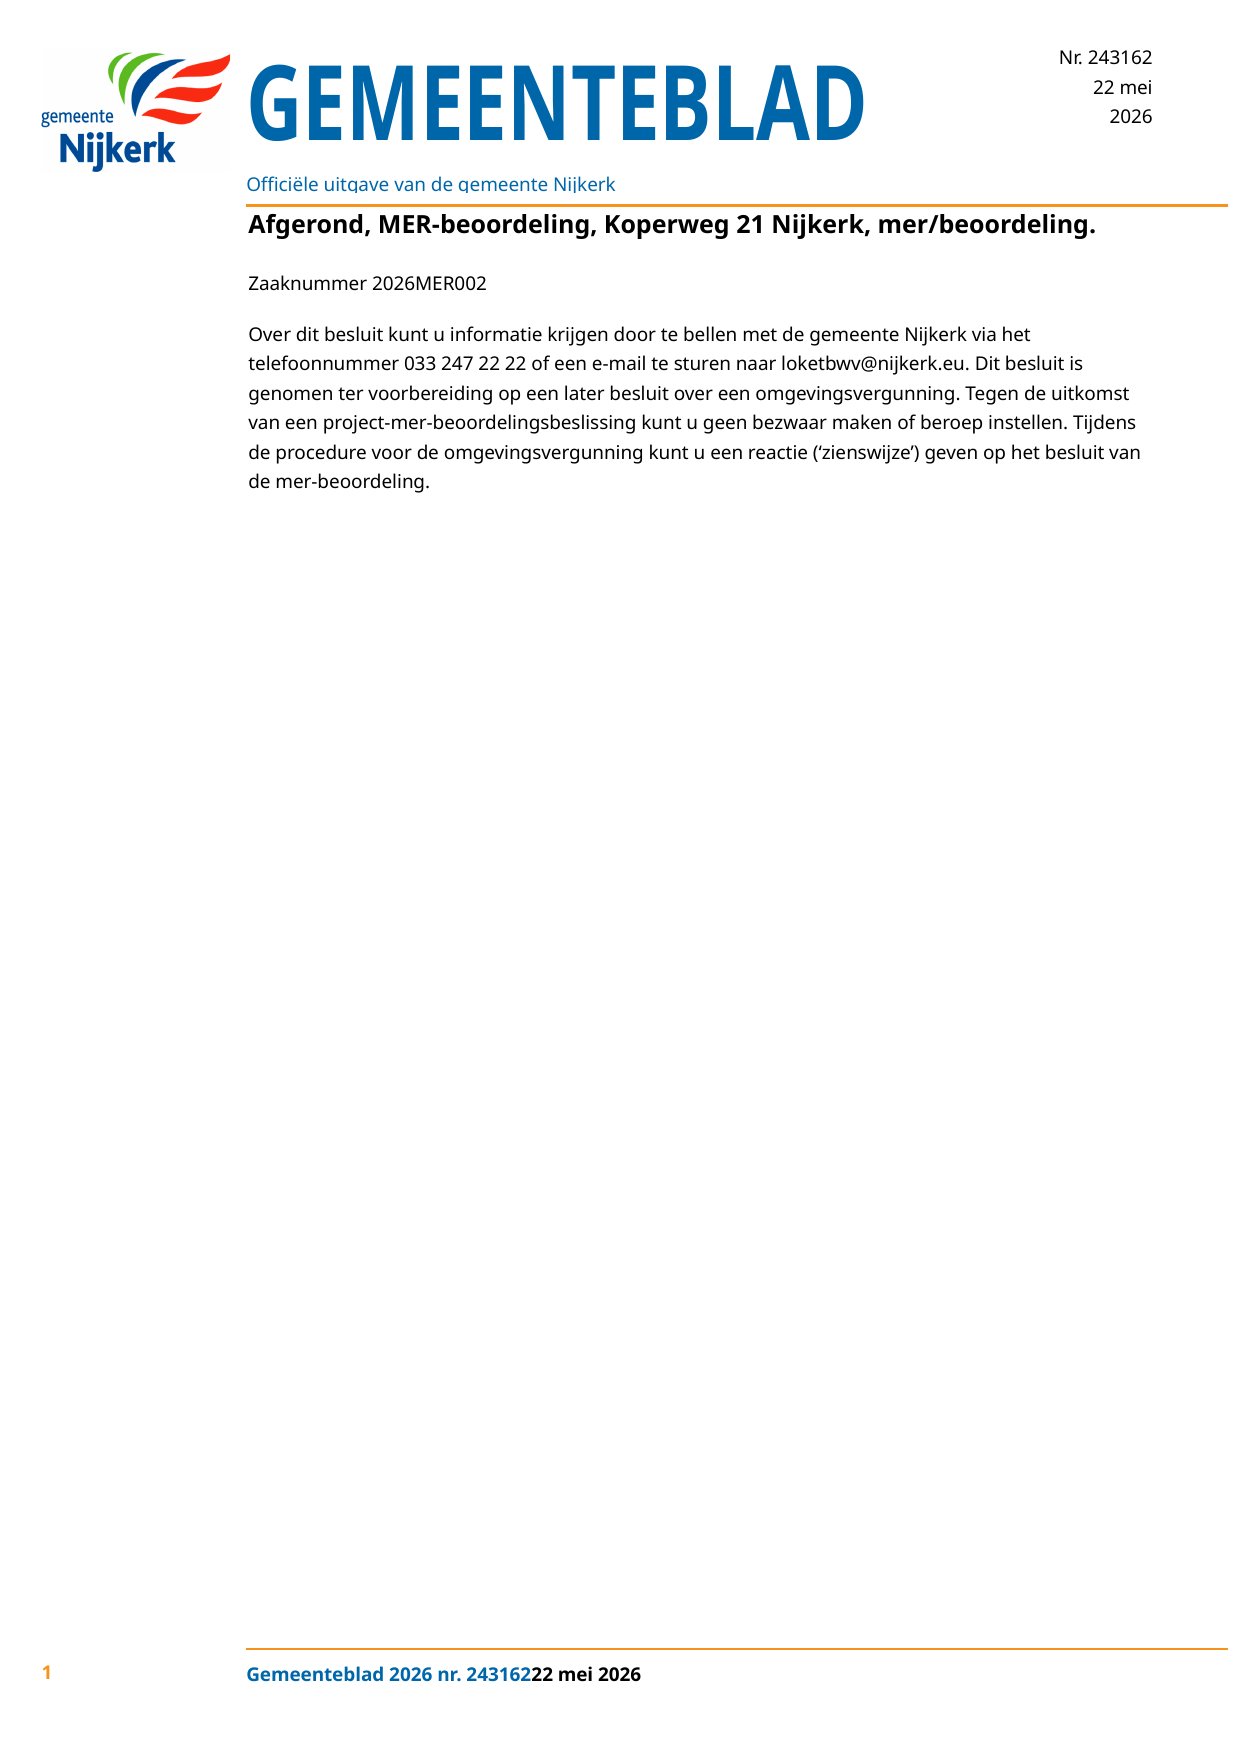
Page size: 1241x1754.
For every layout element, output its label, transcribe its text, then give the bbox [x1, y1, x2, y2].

picture [41, 47, 231, 172]
text Over dit besluit kunt u informatie krijgen door te bellen met de gemeente Nijkerk via het telefoonnummer 033 247 22 22 of een e-mail te sturen naar loketbwv@nijkerk.eu. Dit besluit is genomen ter voorbereiding op een later besluit over een omgevingsvergunning. Tegen de uitkomst van een project-mer-beoordelingsbeslissing kunt u geen bezwaar maken of beroep instellen. Tijdens de procedure voor de omgevingsvergunning kunt u een reactie (‘zienswijze’) geven op het besluit van de mer-beoordeling. [248, 321, 1152, 494]
text Afgerond, MER-beoordeling, Koperweg 21 Nijkerk, mer/beoordeling. [248, 207, 1152, 241]
text Zaaknummer 2026MER002 [248, 270, 1152, 296]
